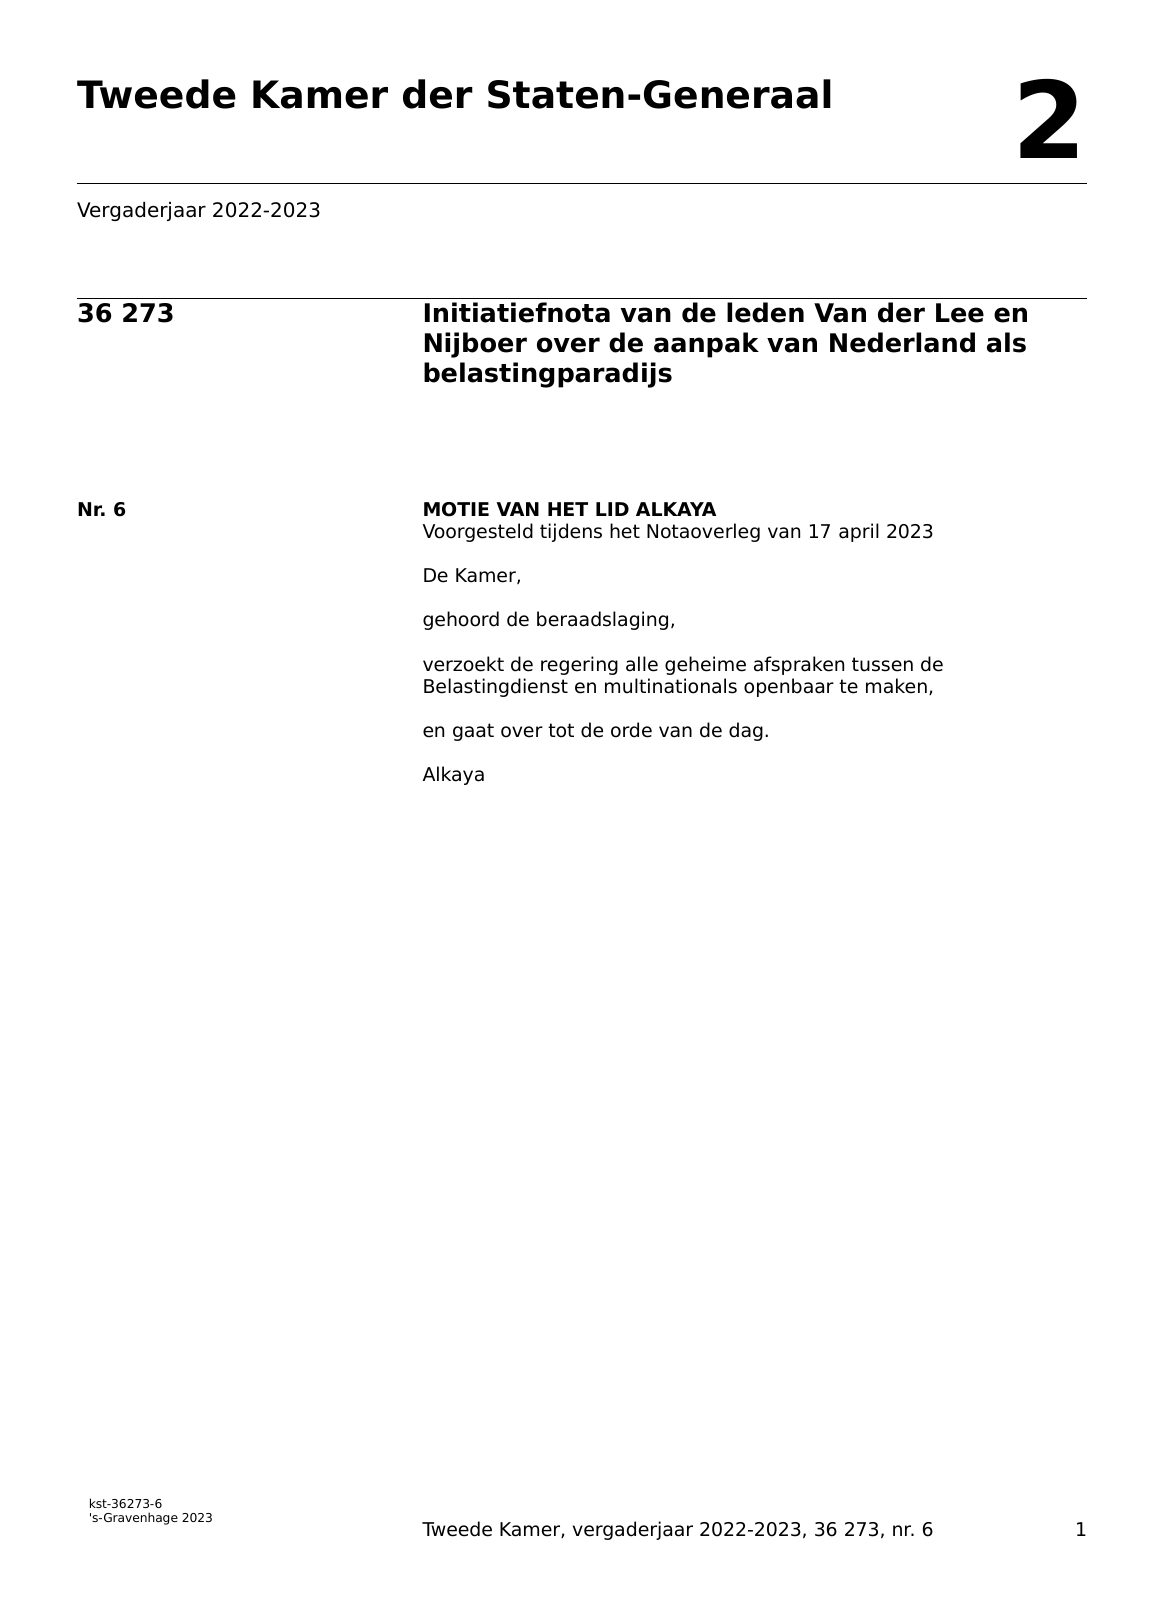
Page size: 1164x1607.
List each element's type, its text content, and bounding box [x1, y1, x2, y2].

subtitle 36 273 Initiatiefnota van de leden Van der Lee en Nijboer over de aanpak van Nederland als belastingparadijs [77, 299, 1087, 388]
text gehoord de beraadslaging, [422, 609, 1087, 631]
table_header Tweede Kamer der Staten-Generaal [77, 59, 886, 183]
text kst-36273-6 [88, 1497, 323, 1511]
text Alkaya [422, 764, 1087, 786]
table_header 2 [886, 59, 1087, 183]
text 's-Gravenhage 2023 [88, 1511, 323, 1525]
table_cell Vergaderjaar 2022-2023 [77, 184, 1087, 298]
text De Kamer, [422, 565, 1087, 587]
subtitle Nr. 6 MOTIE VAN HET LID ALKAYA [77, 499, 1087, 521]
text en gaat over tot de orde van de dag. [422, 720, 1087, 742]
text Voorgesteld tijdens het Notaoverleg van 17 april 2023 [422, 521, 1087, 543]
text verzoekt de regering alle geheime afspraken tussen de Belastingdienst en multinationals openbaar te maken, [422, 653, 1087, 697]
